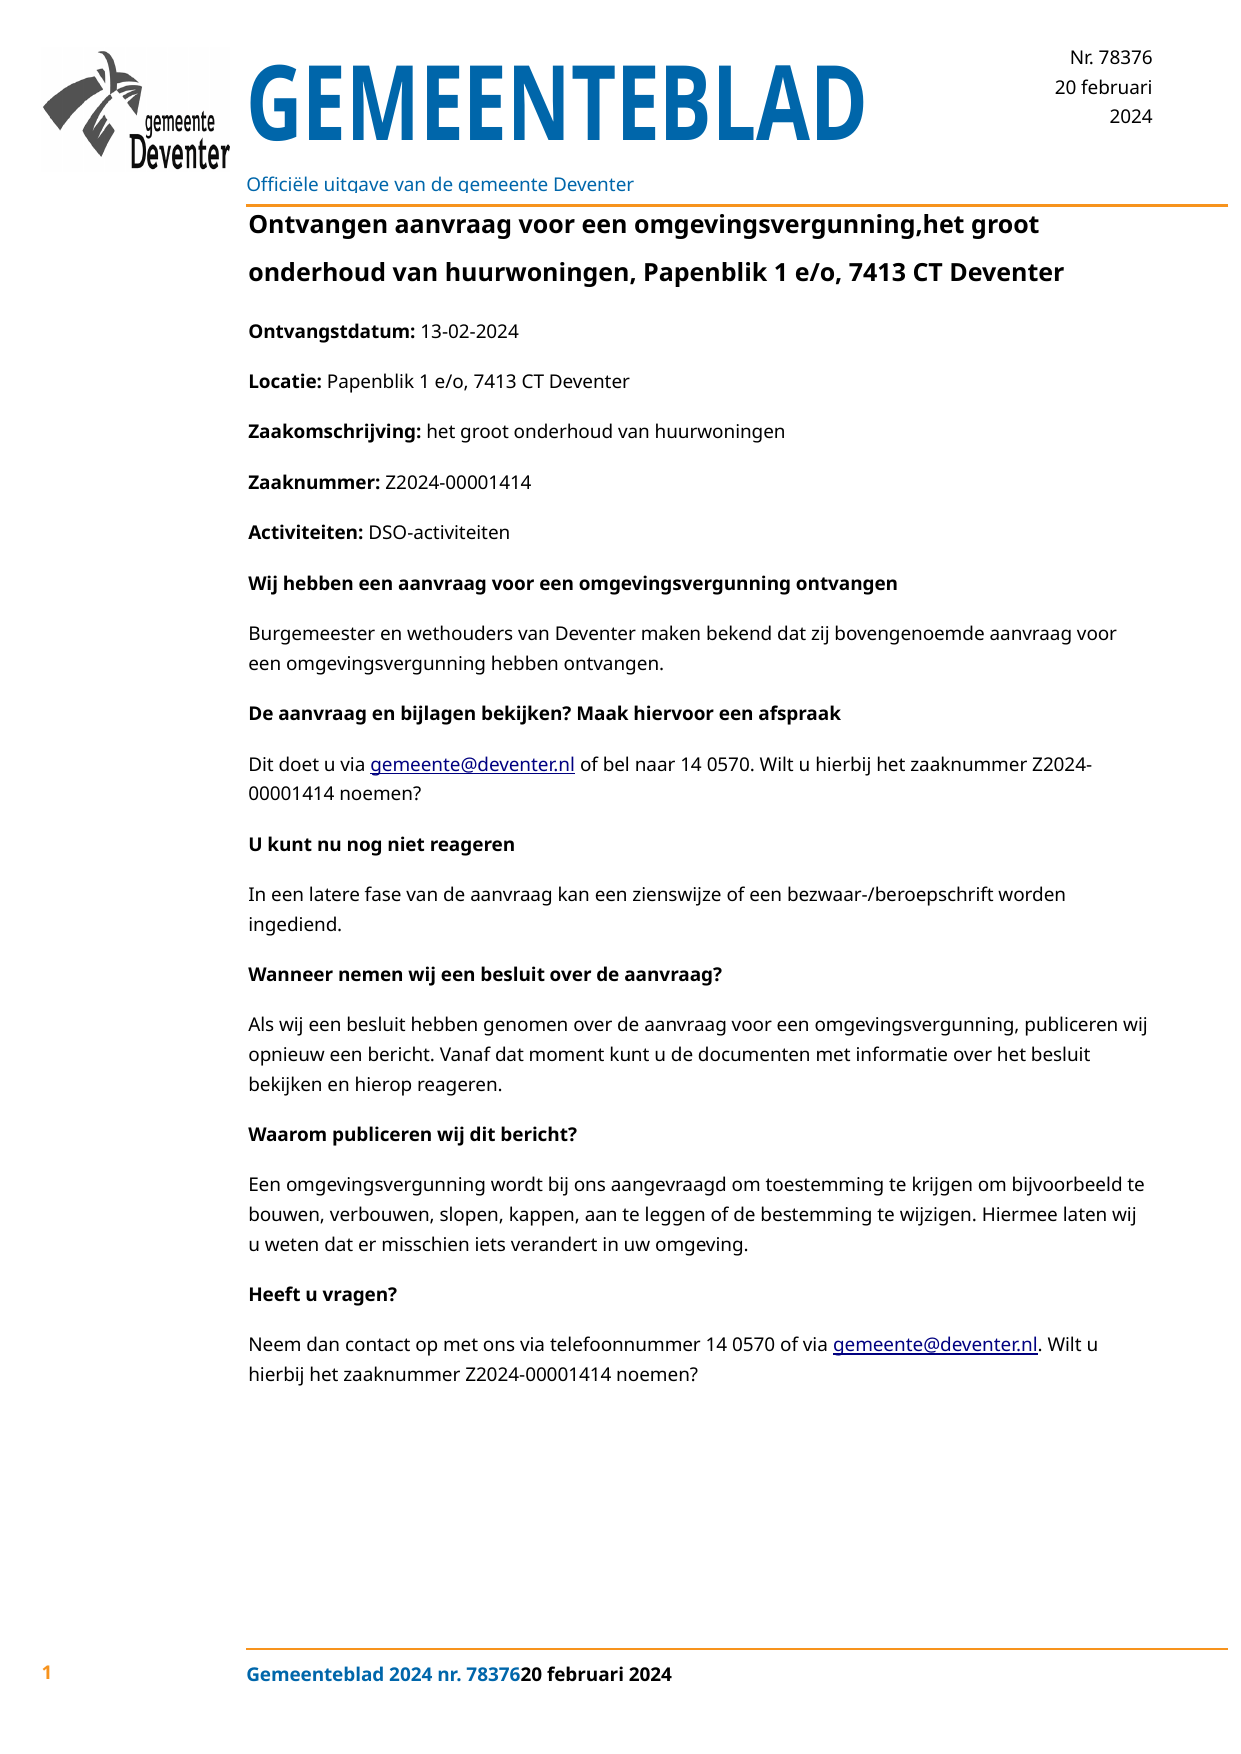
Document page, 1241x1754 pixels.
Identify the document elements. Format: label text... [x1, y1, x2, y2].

text In een latere fase van de aanvraag kan een zienswijze of een bezwaar-/beroepschrift worden ingediend. [248, 881, 1152, 937]
text Dit doet u via gemeente@deventer.nl of bel naar 14 0570. Wilt u hierbij het zaaknummer Z2024-00001414 noemen? [248, 751, 1152, 806]
text Locatie: Papenblik 1 e/o, 7413 CT Deventer [248, 368, 1152, 394]
text Neem dan contact op met ons via telefoonnummer 14 0570 of via gemeente@deventer.nl. Wilt u hierbij het zaaknummer Z2024-00001414 noemen? [248, 1332, 1152, 1387]
text Zaaknummer: Z2024-00001414 [248, 469, 1152, 495]
text U kunt nu nog niet reageren [248, 831, 1152, 857]
text Ontvangstdatum: 13-02-2024 [248, 318, 1152, 344]
text Heeft u vragen? [248, 1281, 1152, 1307]
text De aanvraag en bijlagen bekijken? Maak hiervoor een afspraak [248, 700, 1152, 726]
text Waarom publiceren wij dit bericht? [248, 1121, 1152, 1147]
text Activiteiten: DSO-activiteiten [248, 519, 1152, 545]
text Wij hebben een aanvraag voor een omgevingsvergunning ontvangen [248, 570, 1152, 596]
text Als wij een besluit hebben genomen over de aanvraag voor een omgevingsvergunning, publiceren wij opnieuw een bericht. Vanaf dat moment kunt u de documenten met informatie over het besluit bekijken en hierop reageren. [248, 1012, 1152, 1097]
text Zaakomschrijving: het groot onderhoud van huurwoningen [248, 419, 1152, 444]
text Burgemeester en wethouders van Deventer maken bekend dat zij bovengenoemde aanvraag voor een omgevingsvergunning hebben ontvangen. [248, 620, 1152, 676]
text Ontvangen aanvraag voor een omgevingsvergunning,het groot onderhoud van huurwoningen, Papenblik 1 e/o, 7413 CT Deventer [248, 207, 1152, 288]
picture [41, 47, 231, 172]
text Wanneer nemen wij een besluit over de aanvraag? [248, 961, 1152, 987]
text Een omgevingsvergunning wordt bij ons aangevraagd om toestemming te krijgen om bijvoorbeeld te bouwen, verbouwen, slopen, kappen, aan te leggen of de bestemming te wijzigen. Hiermee laten wij u weten dat er misschien iets verandert in uw omgeving. [248, 1172, 1152, 1257]
